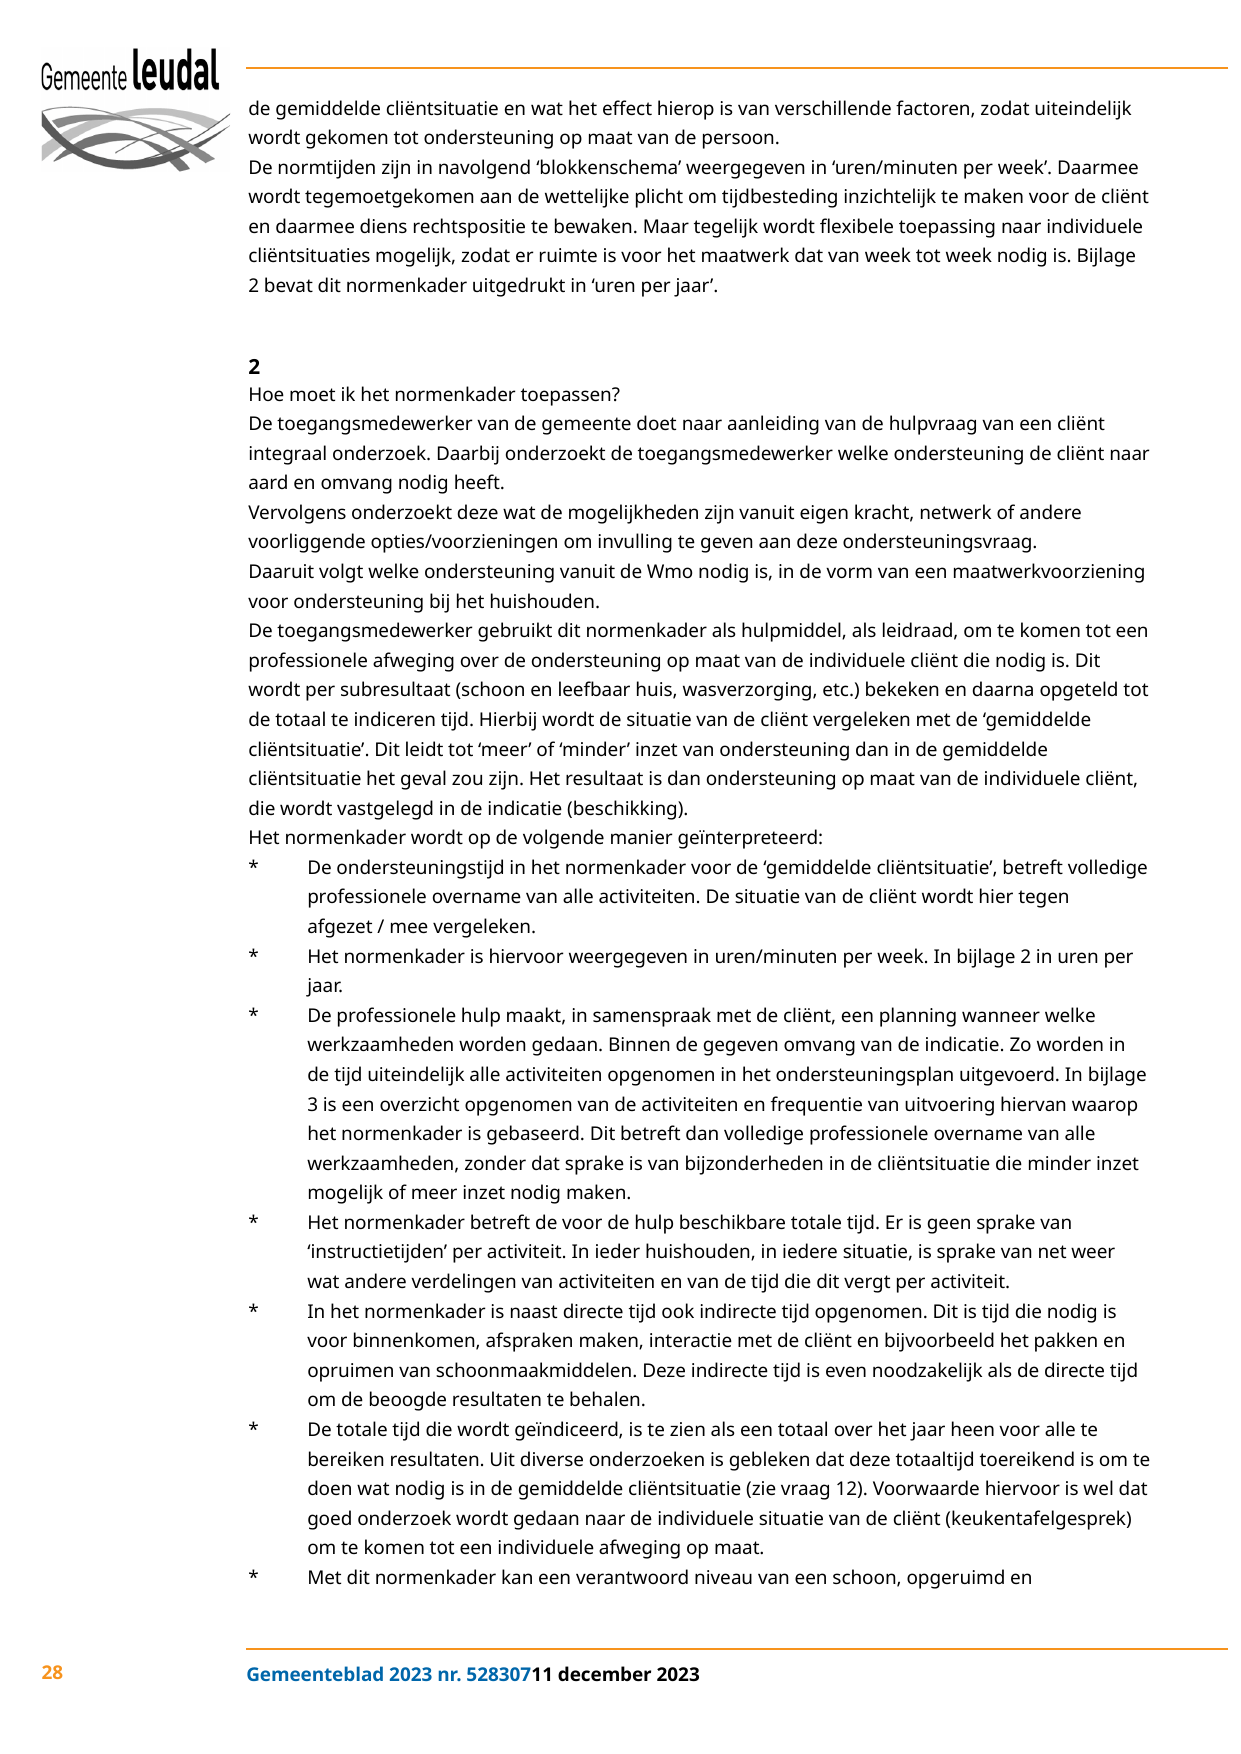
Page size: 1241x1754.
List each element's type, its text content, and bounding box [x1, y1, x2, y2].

list Het normenkader betreft de voor de hulp beschikbare totale tijd. Er is geen sprake van ‘instructietijden’ per activiteit. In ieder huishouden, in iedere situatie, is sprake van net weer wat andere verdelingen van activiteiten en van de tijd die dit vergt per activiteit. [248, 1209, 1152, 1294]
text De toegangsmedewerker gebruikt dit normenkader als hulpmiddel, als leidraad, om te komen tot een professionele afweging over de ondersteuning op maat van de individuele cliënt die nodig is. Dit wordt per subresultaat (schoon en leefbaar huis, wasverzorging, etc.) bekeken en daarna opgeteld tot de totaal te indiceren tijd. Hierbij wordt de situatie van de cliënt vergeleken met de ‘gemiddelde cliëntsituatie’. Dit leidt tot ‘meer’ of ‘minder’ inzet van ondersteuning dan in de gemiddelde cliëntsituatie het geval zou zijn. Het resultaat is dan ondersteuning op maat van de individuele cliënt, die wordt vastgelegd in de indicatie (beschikking). [248, 617, 1152, 821]
text De normtijden zijn in navolgend ‘blokkenschema’ weergegeven in ‘uren/minuten per week’. Daarmee wordt tegemoetgekomen aan de wettelijke plicht om tijdbesteding inzichtelijk te maken voor de cliënt en daarmee diens rechtspositie te bewaken. Maar tegelijk wordt flexibele toepassing naar individuele cliëntsituaties mogelijk, zodat er ruimte is voor het maatwerk dat van week tot week nodig is. Bijlage 2 bevat dit normenkader uitgedrukt in ‘uren per jaar’. [248, 154, 1152, 298]
text de gemiddelde cliëntsituatie en wat het effect hierop is van verschillende factoren, zodat uiteindelijk wordt gekomen tot ondersteuning op maat van de persoon. [248, 95, 1152, 150]
list Het normenkader is hiervoor weergegeven in uren/minuten per week. In bijlage 2 in uren per jaar. [248, 943, 1152, 998]
list In het normenkader is naast directe tijd ook indirecte tijd opgenomen. Dit is tijd die nodig is voor binnenkomen, afspraken maken, interactie met de cliënt en bijvoorbeeld het pakken en opruimen van schoonmaakmiddelen. Deze indirecte tijd is even noodzakelijk als de directe tijd om de beoogde resultaten te behalen. [248, 1298, 1152, 1412]
list Met dit normenkader kan een verantwoord niveau van een schoon, opgeruimd en [248, 1564, 1152, 1590]
text Daaruit volgt welke ondersteuning vanuit de Wmo nodig is, in de vorm van een maatwerkvoorziening voor ondersteuning bij het huishouden. [248, 558, 1152, 613]
text De toegangsmedewerker van de gemeente doet naar aanleiding van de hulpvraag van een cliënt integraal onderzoek. Daarbij onderzoekt de toegangsmedewerker welke ondersteuning de cliënt naar aard en omvang nodig heeft. [248, 410, 1152, 495]
picture [41, 47, 231, 172]
text Het normenkader wordt op de volgende manier geïnterpreteerd: [248, 824, 1152, 850]
text Hoe moet ik het normenkader toepassen? [248, 381, 1152, 406]
list De totale tijd die wordt geïndiceerd, is te zien als een totaal over het jaar heen voor alle te bereiken resultaten. Uit diverse onderzoeken is gebleken dat deze totaaltijd toereikend is om te doen wat nodig is in de gemiddelde cliëntsituatie (zie vraag 12). Voorwaarde hiervoor is wel dat goed onderzoek wordt gedaan naar de individuele situatie van de cliënt (keukentafelgesprek) om te komen tot een individuele afweging op maat. [248, 1416, 1152, 1560]
list De professionele hulp maakt, in samenspraak met de cliënt, een planning wanneer welke werkzaamheden worden gedaan. Binnen de gegeven omvang van de indicatie. Zo worden in de tijd uiteindelijk alle activiteiten opgenomen in het ondersteuningsplan uitgevoerd. In bijlage 3 is een overzicht opgenomen van de activiteiten en frequentie van uitvoering hiervan waarop het normenkader is gebaseerd. Dit betreft dan volledige professionele overname van alle werkzaamheden, zonder dat sprake is van bijzonderheden in de cliëntsituatie die minder inzet mogelijk of meer inzet nodig maken. [248, 1002, 1152, 1205]
text 2 [248, 352, 1152, 381]
text Vervolgens onderzoekt deze wat de mogelijkheden zijn vanuit eigen kracht, netwerk of andere voorliggende opties/voorzieningen om invulling te geven aan deze ondersteuningsvraag. [248, 499, 1152, 554]
list De ondersteuningstijd in het normenkader voor de ‘gemiddelde cliëntsituatie’, betreft volledige professionele overname van alle activiteiten. De situatie van de cliënt wordt hier tegen afgezet / mee vergeleken. [248, 854, 1152, 939]
